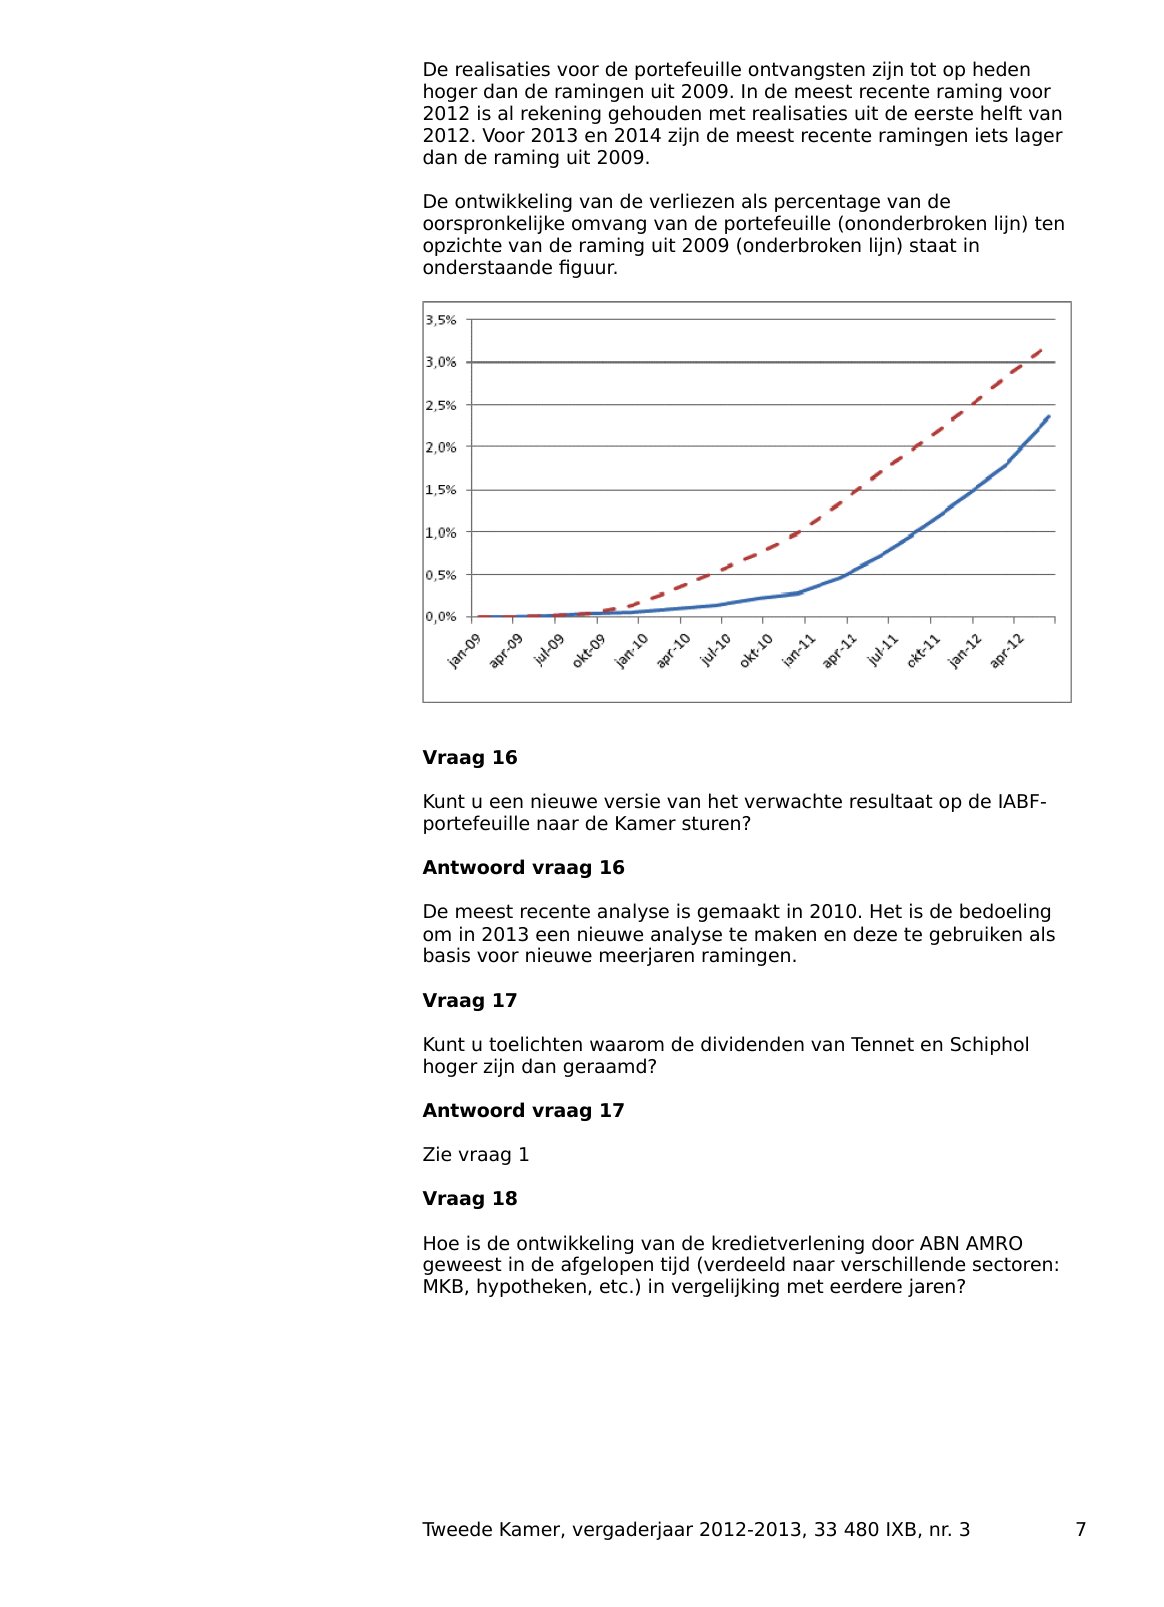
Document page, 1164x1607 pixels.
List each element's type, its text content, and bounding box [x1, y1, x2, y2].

text Kunt u een nieuwe versie van het verwachte resultaat op de IABF-portefeuille naar de Kamer sturen? [422, 791, 1087, 835]
text Kunt u toelichten waarom de dividenden van Tennet en Schiphol hoger zijn dan geraamd? [422, 1034, 1087, 1078]
text Zie vraag 1 [422, 1144, 1087, 1166]
subtitle Antwoord vraag 16 [422, 857, 1087, 879]
subtitle Vraag 18 [422, 1188, 1087, 1210]
text De meest recente analyse is gemaakt in 2010. Het is de bedoeling om in 2013 een nieuwe analyse te maken en deze te gebruiken als basis voor nieuwe meerjaren ramingen. [422, 901, 1087, 967]
subtitle Antwoord vraag 17 [422, 1100, 1087, 1122]
text De ontwikkeling van de verliezen als percentage van de oorspronkelijke omvang van de portefeuille (ononderbroken lijn) ten opzichte van de raming uit 2009 (onderbroken lijn) staat in onderstaande figuur. [422, 191, 1087, 279]
text Hoe is de ontwikkeling van de kredietverlening door ABN AMRO geweest in de afgelopen tijd (verdeeld naar verschillende sectoren: MKB, hypotheken, etc.) in vergelijking met eerdere jaren? [422, 1232, 1087, 1298]
subtitle Vraag 17 [422, 989, 1087, 1012]
text De realisaties voor de portefeuille ontvangsten zijn tot op heden hoger dan de ramingen uit 2009. In de meest recente raming voor 2012 is al rekening gehouden met realisaties uit de eerste helft van 2012. Voor 2013 en 2014 zijn de meest recente ramingen iets lager dan de raming uit 2009. [422, 59, 1087, 169]
subtitle Vraag 16 [422, 747, 1087, 769]
picture [422, 301, 1072, 703]
